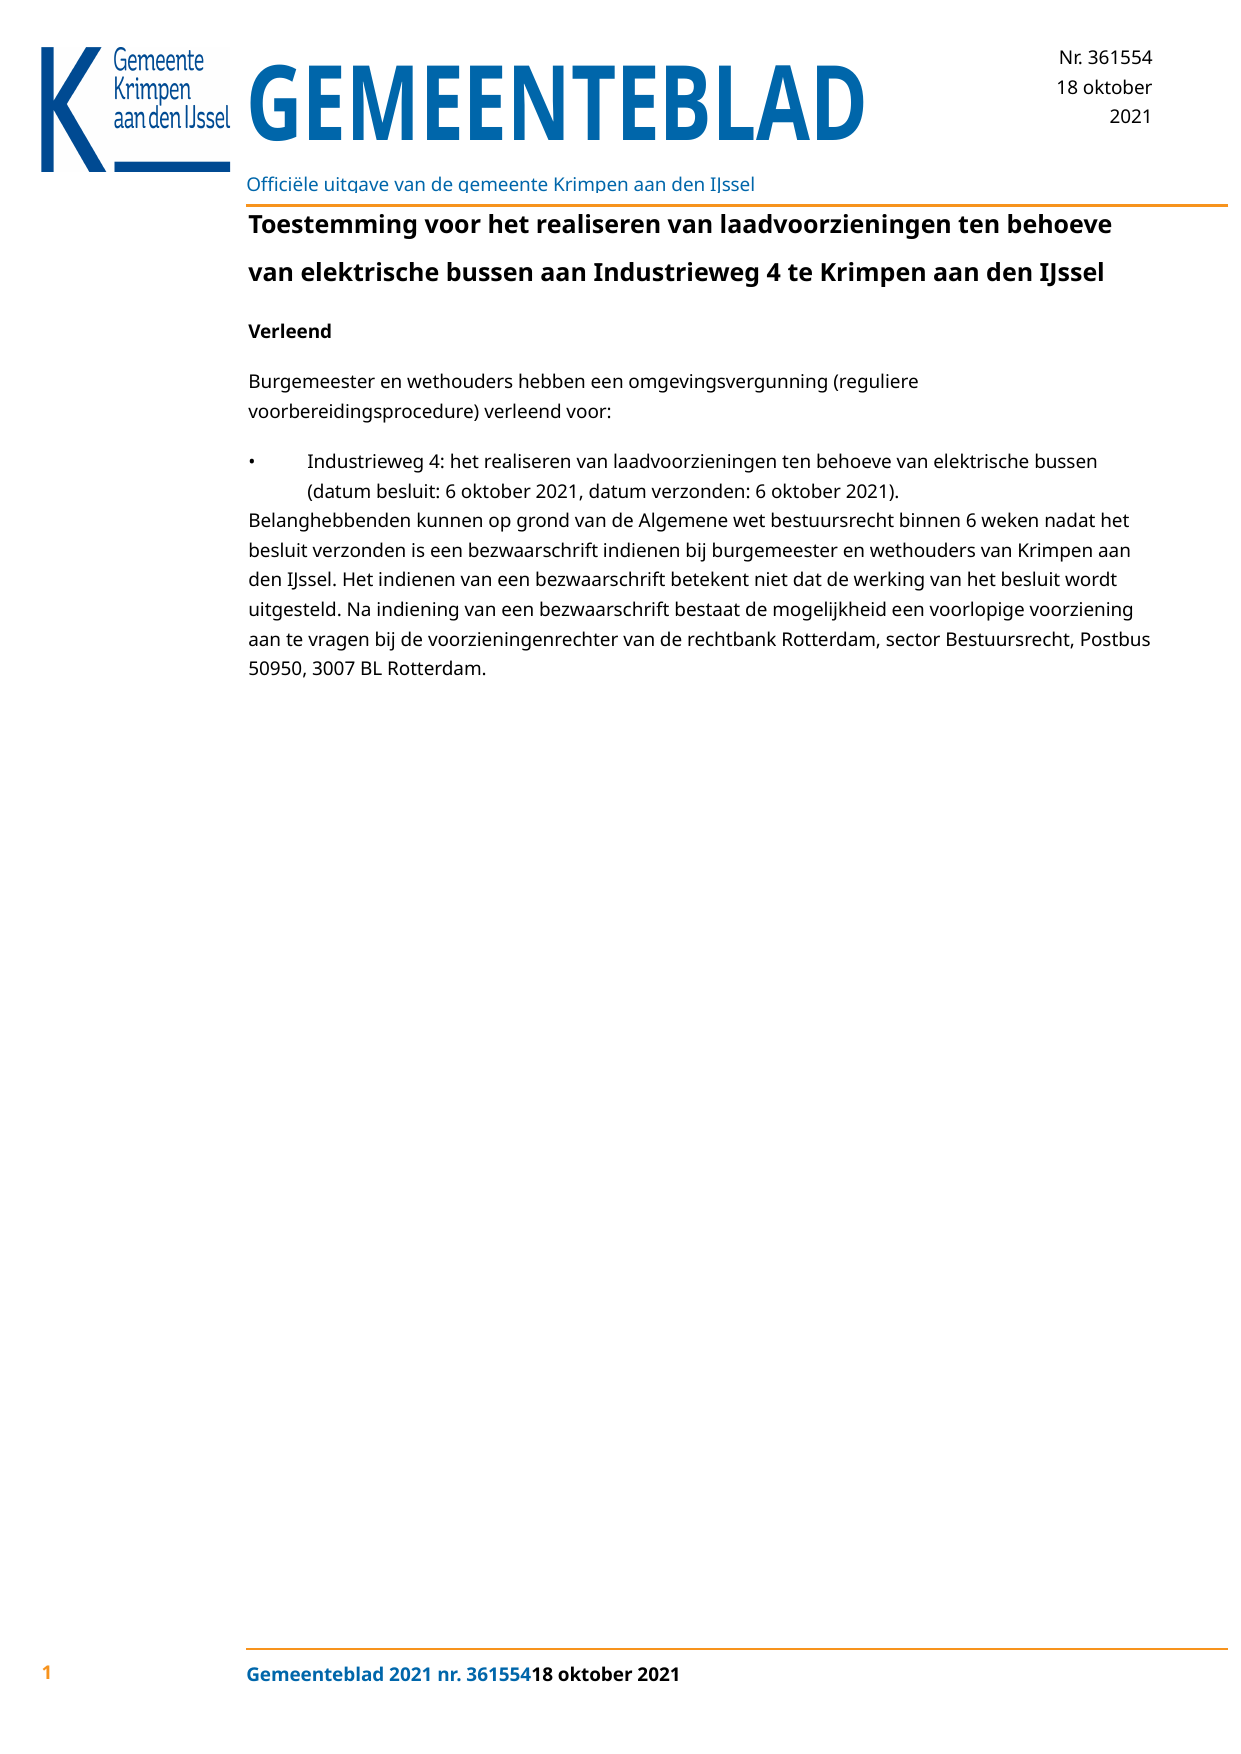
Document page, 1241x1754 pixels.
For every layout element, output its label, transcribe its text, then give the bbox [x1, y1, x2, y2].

picture [41, 47, 231, 172]
text Burgemeester en wethouders hebben een omgevingsvergunning (reguliere voorbereidingsprocedure) verleend voor: [248, 368, 1152, 424]
list Industrieweg 4: het realiseren van laadvoorzieningen ten behoeve van elektrische bussen (datum besluit: 6 oktober 2021, datum verzonden: 6 oktober 2021). [248, 448, 1152, 504]
text Belanghebbenden kunnen op grond van de Algemene wet bestuursrecht binnen 6 weken nadat het besluit verzonden is een bezwaarschrift indienen bij burgemeester en wethouders van Krimpen aan den IJssel. Het indienen van een bezwaarschrift betekent niet dat de werking van het besluit wordt uitgesteld. Na indiening van een bezwaarschrift bestaat de mogelijkheid een voorlopige voorziening aan te vragen bij de voorzieningenrechter van de rechtbank Rotterdam, sector Bestuursrecht, Postbus 50950, 3007 BL Rotterdam. [248, 507, 1152, 681]
text Toestemming voor het realiseren van laadvoorzieningen ten behoeve van elektrische bussen aan Industrieweg 4 te Krimpen aan den IJssel [248, 207, 1152, 288]
text Verleend [248, 318, 1152, 344]
